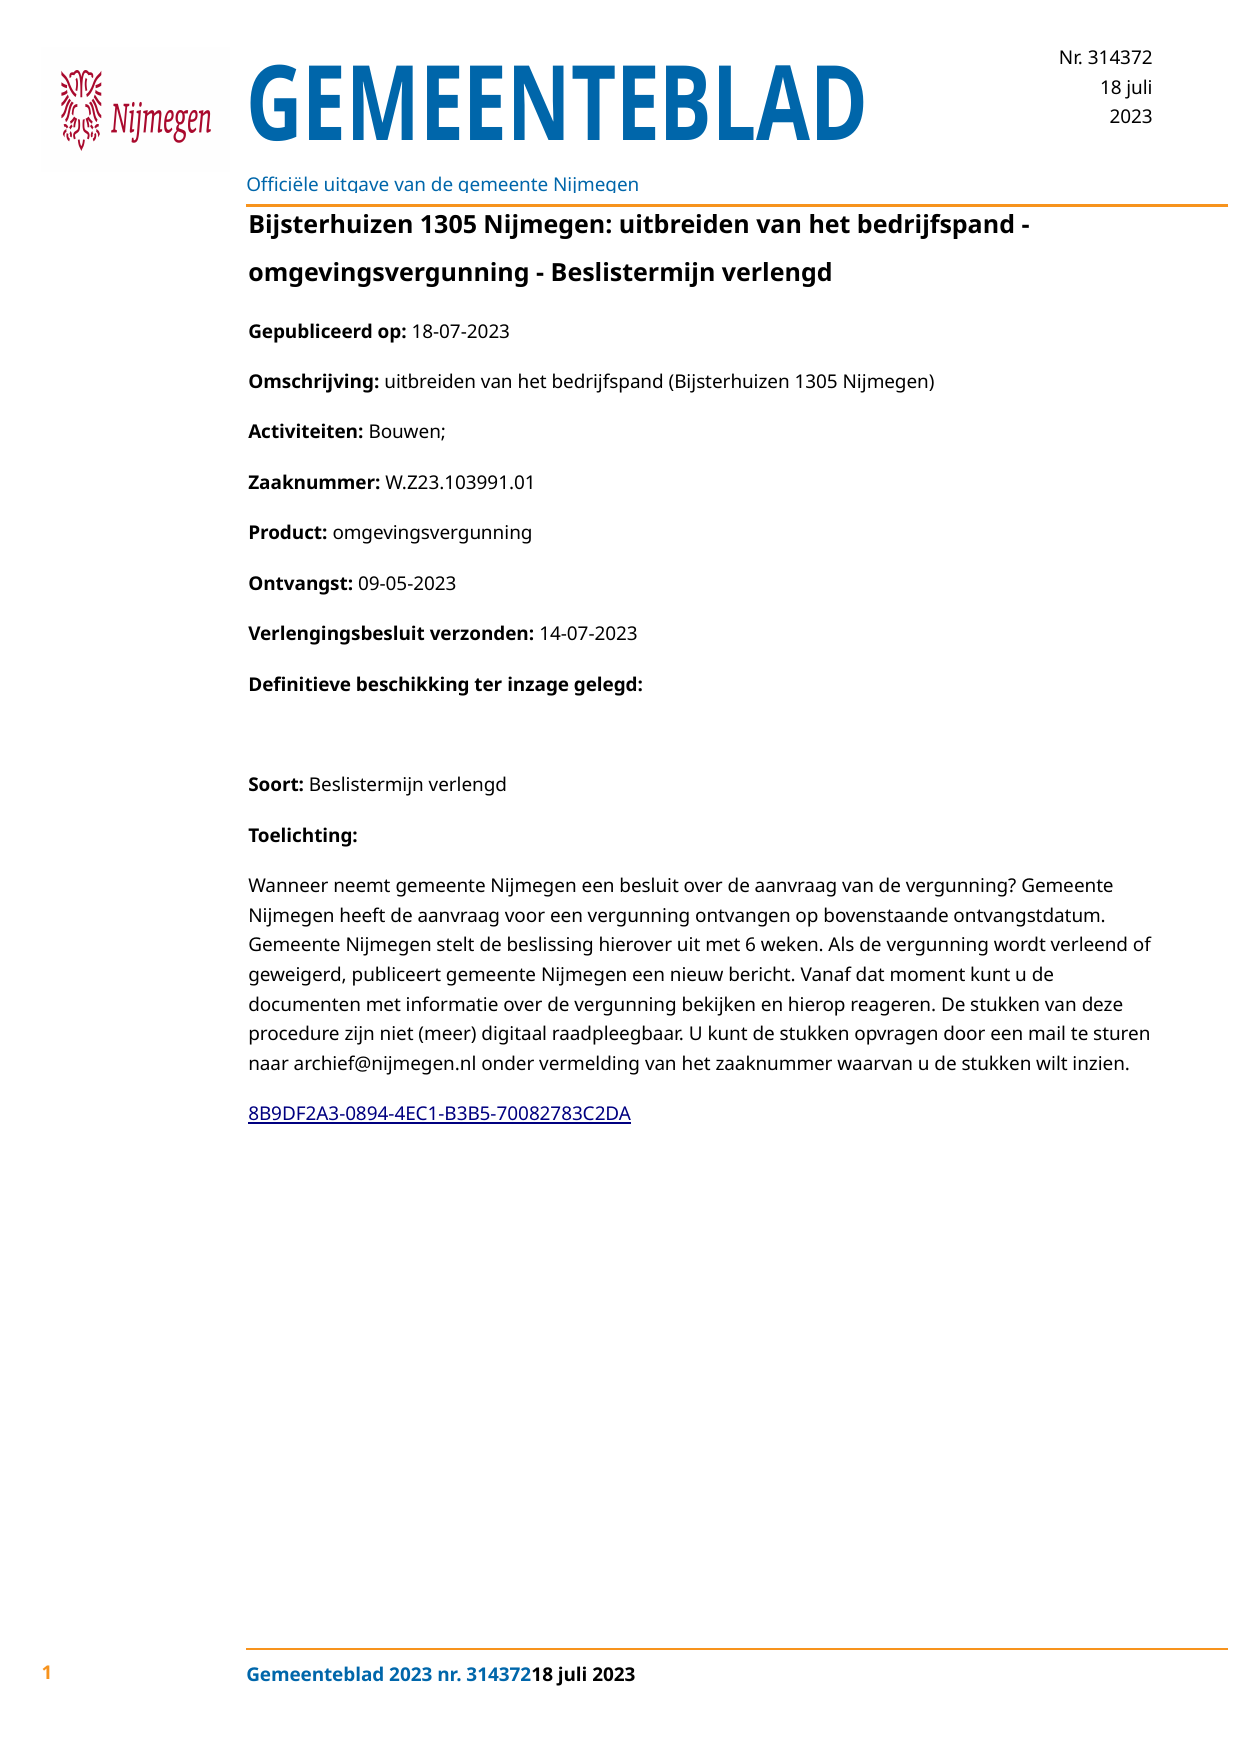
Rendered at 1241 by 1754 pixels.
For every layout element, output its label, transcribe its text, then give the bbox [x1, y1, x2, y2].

picture [41, 47, 231, 172]
text Verlengingsbesluit verzonden: 14-07-2023 [248, 620, 1152, 646]
text Bijsterhuizen 1305 Nijmegen: uitbreiden van het bedrijfspand - omgevingsvergunning - Beslistermijn verlengd [248, 207, 1152, 288]
text Omschrijving: uitbreiden van het bedrijfspand (Bijsterhuizen 1305 Nijmegen) [248, 368, 1152, 394]
text Product: omgevingsvergunning [248, 519, 1152, 545]
text Toelichting: [248, 822, 1152, 848]
text Zaaknummer: W.Z23.103991.01 [248, 469, 1152, 495]
text 8B9DF2A3-0894-4EC1-B3B5-70082783C2DA [248, 1100, 1152, 1126]
text Gepubliceerd op: 18-07-2023 [248, 318, 1152, 344]
text Ontvangst: 09-05-2023 [248, 570, 1152, 596]
text Soort: Beslistermijn verlengd [248, 772, 1152, 797]
text Wanneer neemt gemeente Nijmegen een besluit over de aanvraag van de vergunning? Gemeente Nijmegen heeft de aanvraag voor een vergunning ontvangen op bovenstaande ontvangstdatum. Gemeente Nijmegen stelt de beslissing hierover uit met 6 weken. Als de vergunning wordt verleend of geweigerd, publiceert gemeente Nijmegen een nieuw bericht. Vanaf dat moment kunt u de documenten met informatie over de vergunning bekijken en hierop reageren. De stukken van deze procedure zijn niet (meer) digitaal raadpleegbaar. U kunt de stukken opvragen door een mail te sturen naar archief@nijmegen.nl onder vermelding van het zaaknummer waarvan u de stukken wilt inzien. [248, 872, 1152, 1076]
text Definitieve beschikking ter inzage gelegd: [248, 671, 1152, 697]
text Activiteiten: Bouwen; [248, 419, 1152, 444]
